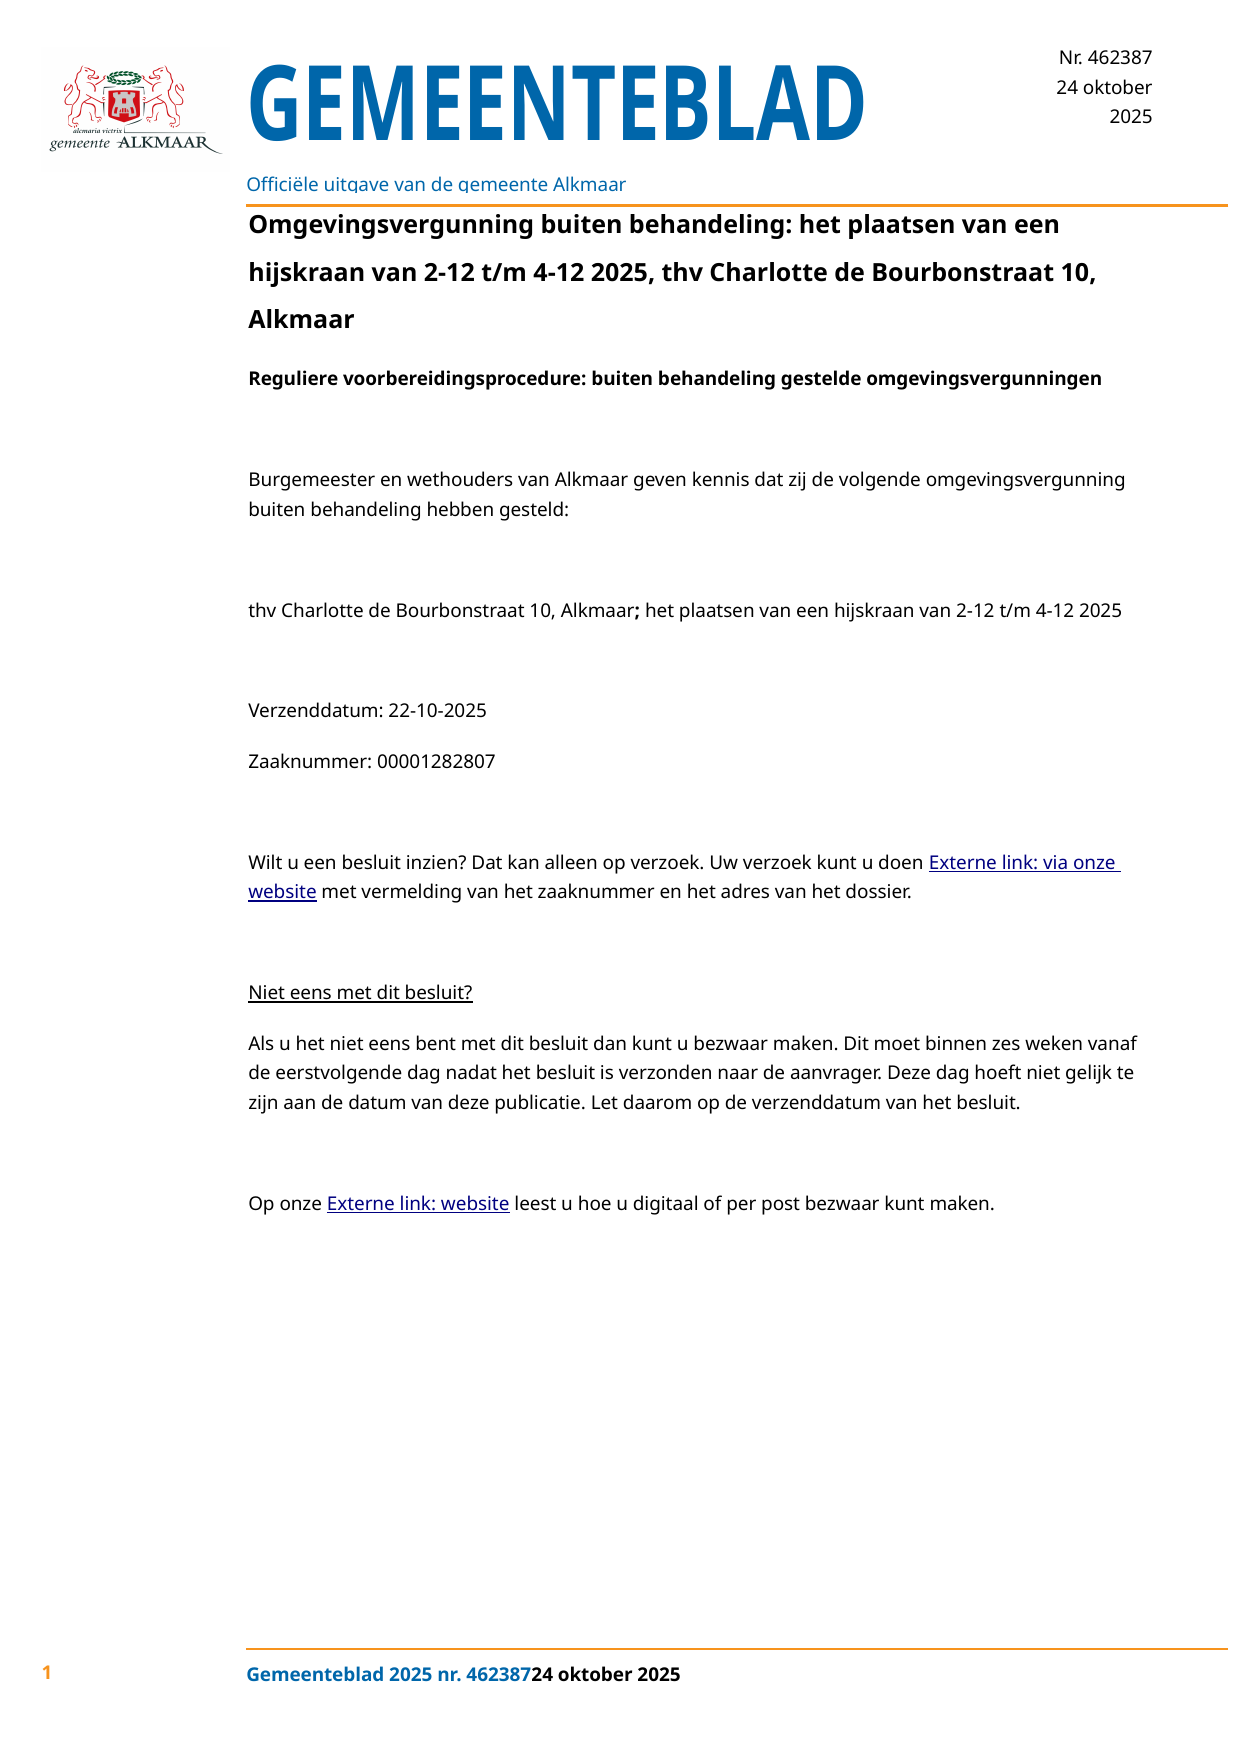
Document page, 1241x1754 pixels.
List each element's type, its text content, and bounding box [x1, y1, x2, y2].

picture [41, 47, 231, 172]
text Als u het niet eens bent met dit besluit dan kunt u bezwaar maken. Dit moet binnen zes weken vanaf de eerstvolgende dag nadat het besluit is verzonden naar de aanvrager. Deze dag hoeft niet gelijk te zijn aan de datum van deze publicatie. Let daarom op de verzenddatum van het besluit. [248, 1030, 1152, 1114]
text Niet eens met dit besluit? [248, 979, 1152, 1005]
text Omgevingsvergunning buiten behandeling: het plaatsen van een hijskraan van 2-12 t/m 4-12 2025, thv Charlotte de Bourbonstraat 10, Alkmaar [248, 207, 1152, 336]
text Burgemeester en wethouders van Alkmaar geven kennis dat zij de volgende omgevingsvergunning buiten behandeling hebben gesteld: [248, 466, 1152, 522]
text Zaaknummer: 00001282807 [248, 748, 1152, 774]
text Wilt u een besluit inzien? Dat kan alleen op verzoek. Uw verzoek kunt u doen Externe link: via onze website met vermelding van het zaaknummer en het adres van het dossier. [248, 849, 1152, 904]
text thv Charlotte de Bourbonstraat 10, Alkmaar; het plaatsen van een hijskraan van 2-12 t/m 4-12 2025 [248, 597, 1152, 622]
text Reguliere voorbereidingsprocedure: buiten behandeling gestelde omgevingsvergunningen [248, 366, 1152, 391]
text Verzenddatum: 22-10-2025 [248, 698, 1152, 723]
text Op onze Externe link: website leest u hoe u digitaal of per post bezwaar kunt maken. [248, 1190, 1152, 1215]
